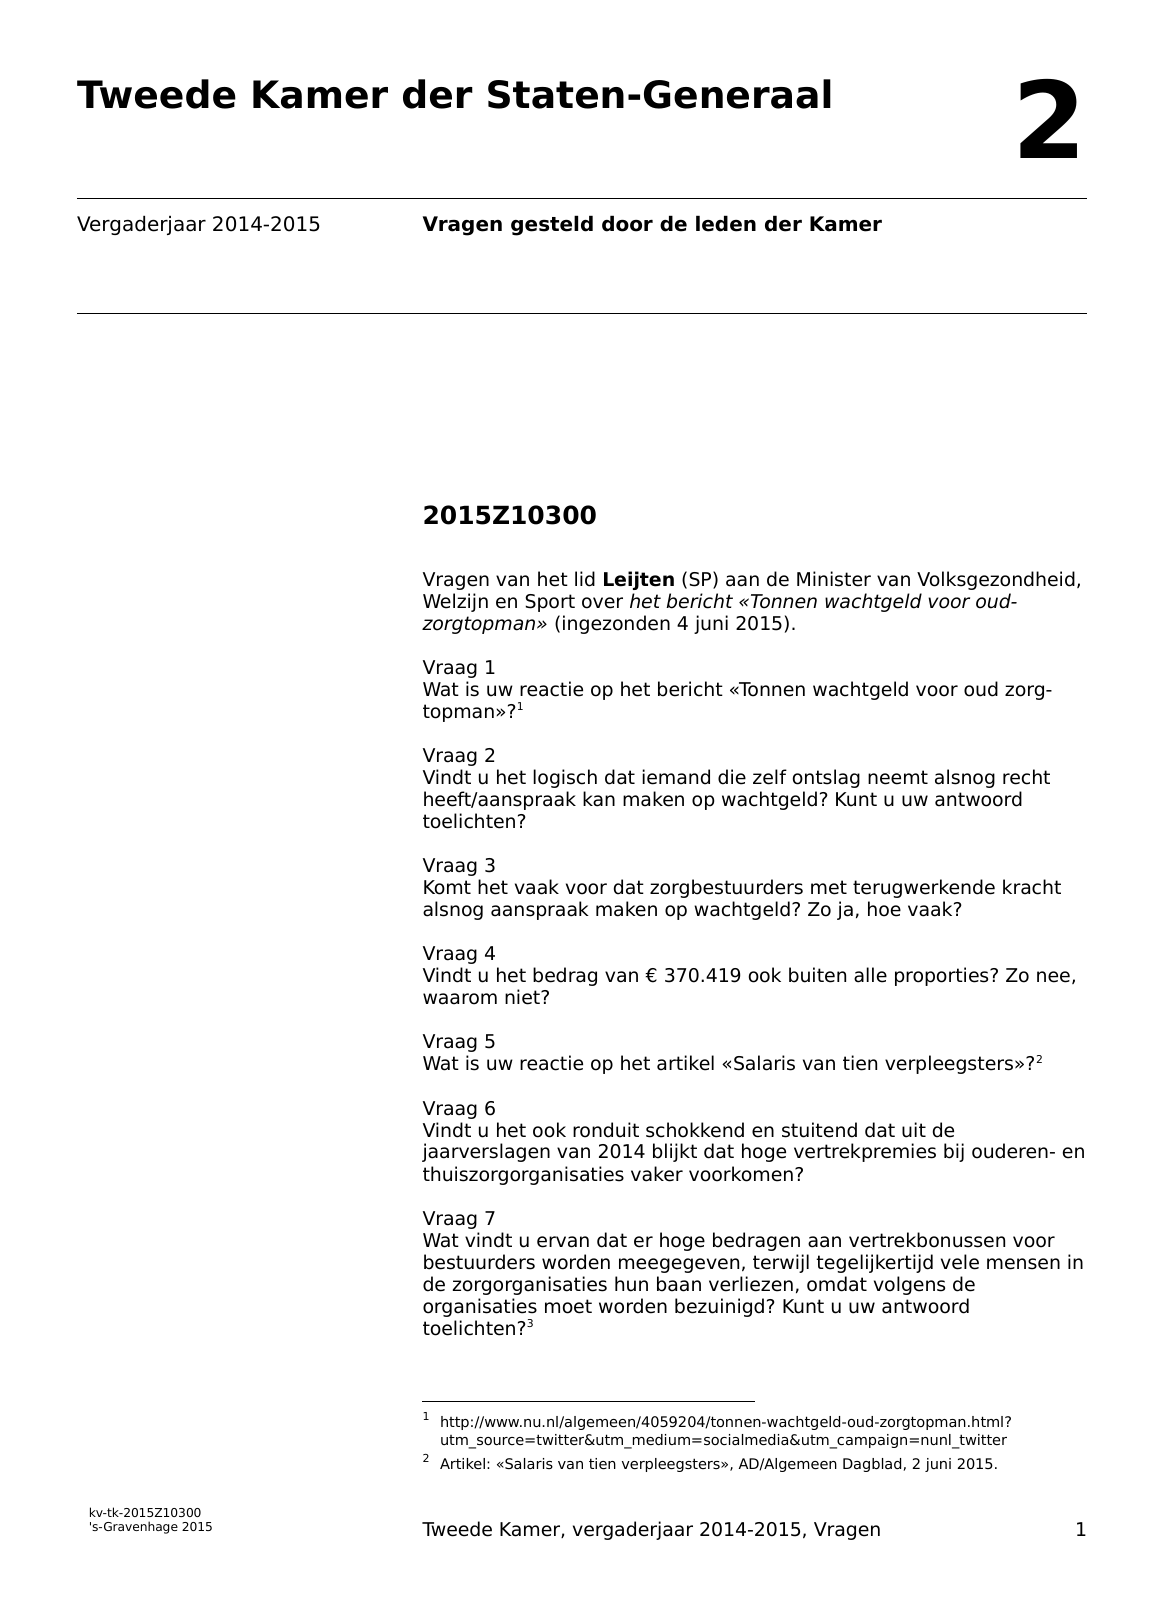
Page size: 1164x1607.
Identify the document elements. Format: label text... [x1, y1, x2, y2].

text Wat vindt u ervan dat er hoge bedragen aan vertrekbonussen voor bestuurders worden meegegeven, terwijl tegelijkertijd vele mensen in de zorgorganisaties hun baan verliezen, omdat volgens de organisaties moet worden bezuinigd? Kunt u uw antwoord toelichten? [422, 1229, 1087, 1339]
text kv-tk-2015Z10300 [88, 1506, 323, 1520]
text Wat is uw reactie op het artikel «Salaris van tien verpleegsters»? [422, 1053, 1087, 1075]
table_cell Vergaderjaar 2014-2015 [77, 199, 422, 313]
text Komt het vaak voor dat zorgbestuurders met terugwerkende kracht alsnog aanspraak maken op wachtgeld? Zo ja, hoe vaak? [422, 877, 1087, 921]
text http://www.nu.nl/algemeen/4059204/tonnen-wachtgeld-oud-zorgtopman.html?utm_source=twitter&utm_medium=socialmedia&utm_campaign=nunl_twitter [422, 1410, 1087, 1449]
text Vraag 1 [422, 657, 1087, 679]
table_header Tweede Kamer der Staten-Generaal [77, 59, 886, 198]
text Vraag 3 [422, 855, 1087, 877]
table_header 2 [886, 59, 1087, 198]
text 's-Gravenhage 2015 [88, 1520, 323, 1534]
text Wat is uw reactie op het bericht «Tonnen wachtgeld voor oud zorg-topman»? [422, 679, 1087, 723]
text Vragen van het lid Leijten (SP) aan de Minister van Volksgezondheid, Welzijn en Sport over het bericht «Tonnen wachtgeld voor oud-zorgtopman» (ingezonden 4 juni 2015). [422, 569, 1087, 635]
text Vindt u het logisch dat iemand die zelf ontslag neemt alsnog recht heeft/aanspraak kan maken op wachtgeld? Kunt u uw antwoord toelichten? [422, 767, 1087, 833]
text Vraag 2 [422, 745, 1087, 767]
text Vindt u het bedrag van € 370.419 ook buiten alle proporties? Zo nee, waarom niet? [422, 965, 1087, 1009]
text Vraag 5 [422, 1031, 1087, 1053]
text 2015Z10300 [422, 501, 1087, 531]
text Vindt u het ook ronduit schokkend en stuitend dat uit de jaarverslagen van 2014 blijkt dat hoge vertrekpremies bij ouderen- en thuiszorgorganisaties vaker voorkomen? [422, 1119, 1087, 1185]
table_cell Vragen gesteld door de leden der Kamer [422, 199, 1087, 313]
text Vraag 7 [422, 1208, 1087, 1229]
text Vraag 4 [422, 943, 1087, 965]
text Vraag 6 [422, 1097, 1087, 1119]
text Artikel: «Salaris van tien verpleegsters», AD/Algemeen Dagblad, 2 juni 2015. [422, 1452, 1087, 1474]
